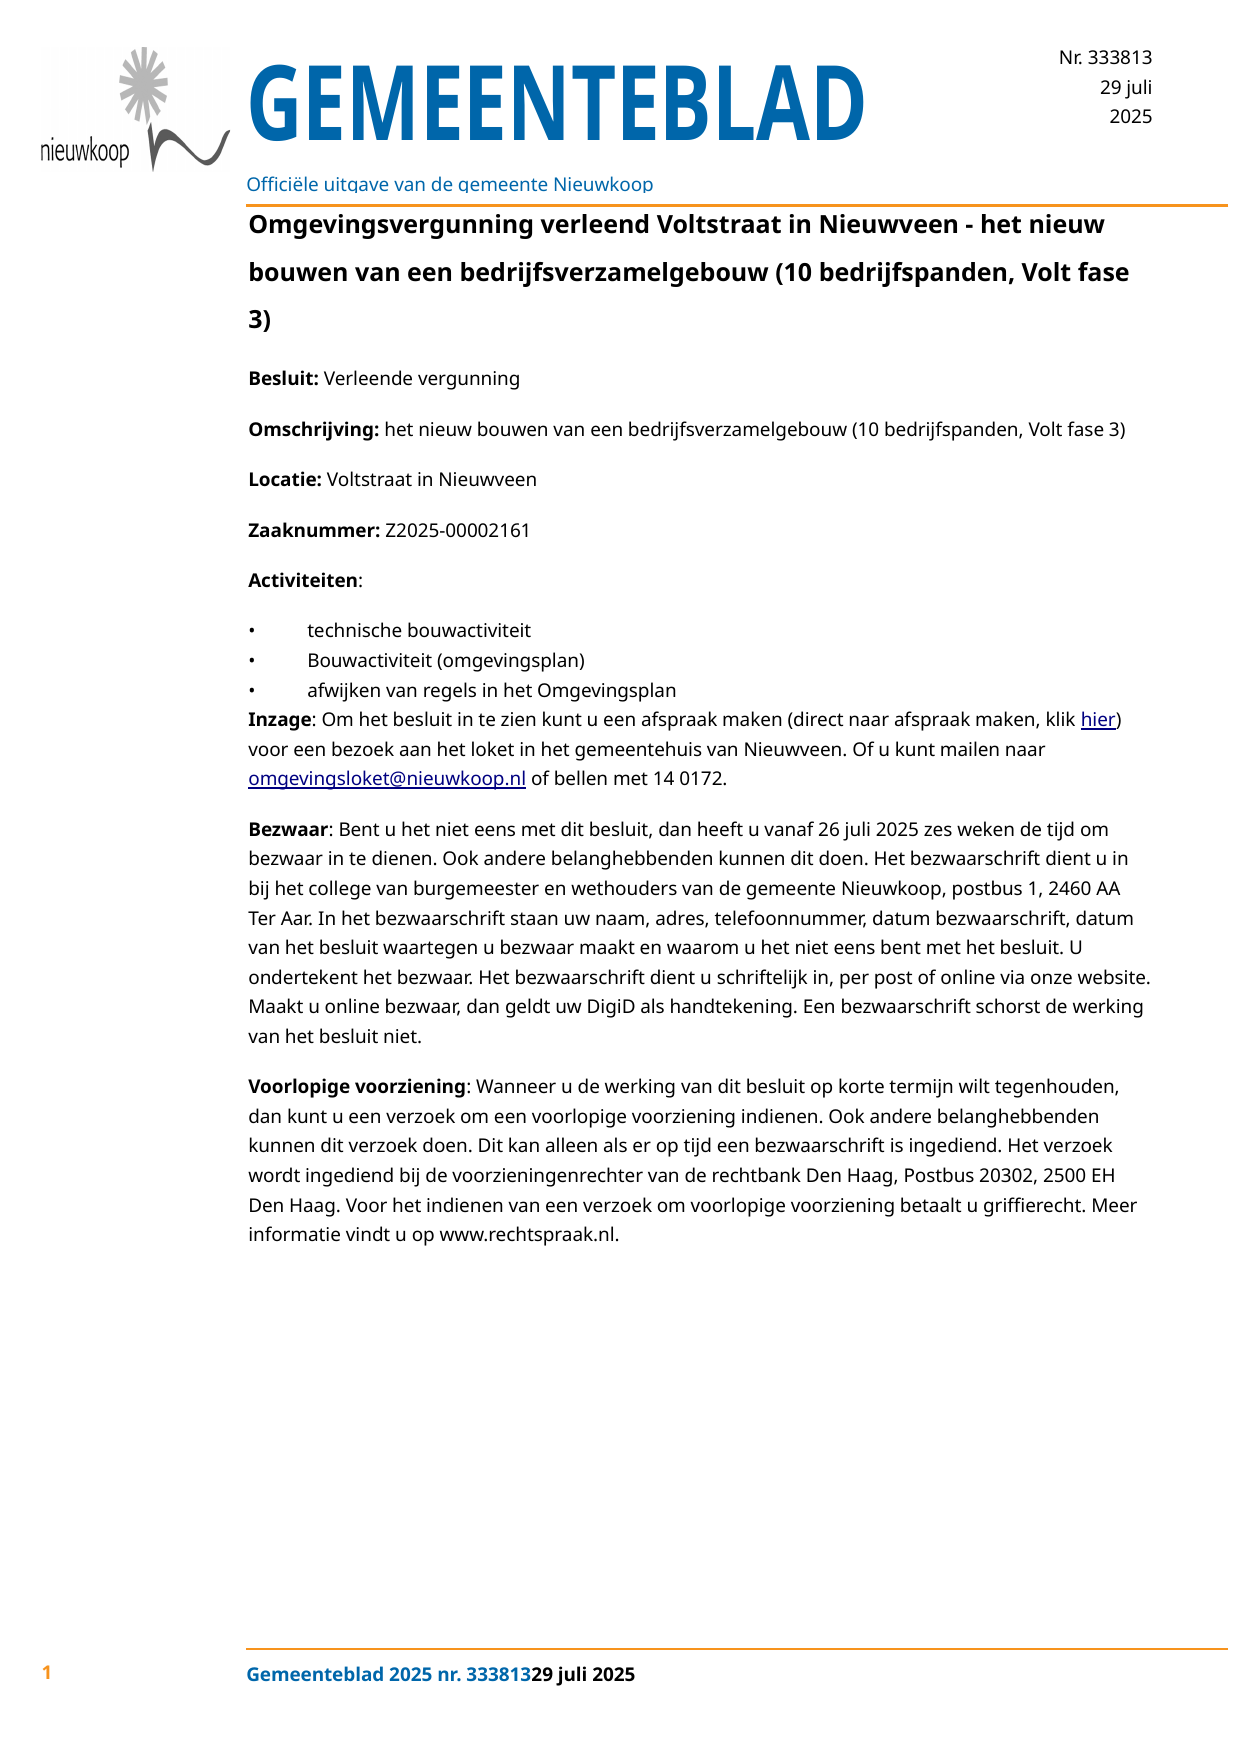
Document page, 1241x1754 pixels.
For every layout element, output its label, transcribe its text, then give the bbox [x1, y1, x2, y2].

list Bouwactiviteit (omgevingsplan) [248, 647, 1152, 673]
text Zaaknummer: Z2025-00002161 [248, 517, 1152, 542]
text Activiteiten: [248, 567, 1152, 593]
text Besluit: Verleende vergunning [248, 366, 1152, 391]
text Omschrijving: het nieuw bouwen van een bedrijfsverzamelgebouw (10 bedrijfspanden, Volt fase 3) [248, 416, 1152, 442]
picture [41, 47, 231, 172]
text Omgevingsvergunning verleend Voltstraat in Nieuwveen - het nieuw bouwen van een bedrijfsverzamelgebouw (10 bedrijfspanden, Volt fase 3) [248, 207, 1152, 336]
list afwijken van regels in het Omgevingsplan [248, 677, 1152, 702]
list technische bouwactiviteit [248, 618, 1152, 643]
text Bezwaar: Bent u het niet eens met dit besluit, dan heeft u vanaf 26 juli 2025 zes weken de tijd om bezwaar in te dienen. Ook andere belanghebbenden kunnen dit doen. Het bezwaarschrift dient u in bij het college van burgemeester en wethouders van de gemeente Nieuwkoop, postbus 1, 2460 AA Ter Aar. In het bezwaarschrift staan uw naam, adres, telefoonnummer, datum bezwaarschrift, datum van het besluit waartegen u bezwaar maakt en waarom u het niet eens bent met het besluit. U ondertekent het bezwaar. Het bezwaarschrift dient u schriftelijk in, per post of online via onze website. Maakt u online bezwaar, dan geldt uw DigiD als handtekening. Een bezwaarschrift schorst de werking van het besluit niet. [248, 816, 1152, 1049]
text Voorlopige voorziening: Wanneer u de werking van dit besluit op korte termijn wilt tegenhouden, dan kunt u een verzoek om een voorlopige voorziening indienen. Ook andere belanghebbenden kunnen dit verzoek doen. Dit kan alleen als er op tijd een bezwaarschrift is ingediend. Het verzoek wordt ingediend bij de voorzieningenrechter van de rechtbank Den Haag, Postbus 20302, 2500 EH Den Haag. Voor het indienen van een verzoek om voorlopige voorziening betaalt u griffierecht. Meer informatie vindt u op www.rechtspraak.nl. [248, 1073, 1152, 1247]
text Locatie: Voltstraat in Nieuwveen [248, 466, 1152, 492]
text Inzage: Om het besluit in te zien kunt u een afspraak maken (direct naar afspraak maken, klik hier) voor een bezoek aan het loket in het gemeentehuis van Nieuwveen. Of u kunt mailen naar omgevingsloket@nieuwkoop.nl of bellen met 14 0172. [248, 706, 1152, 791]
